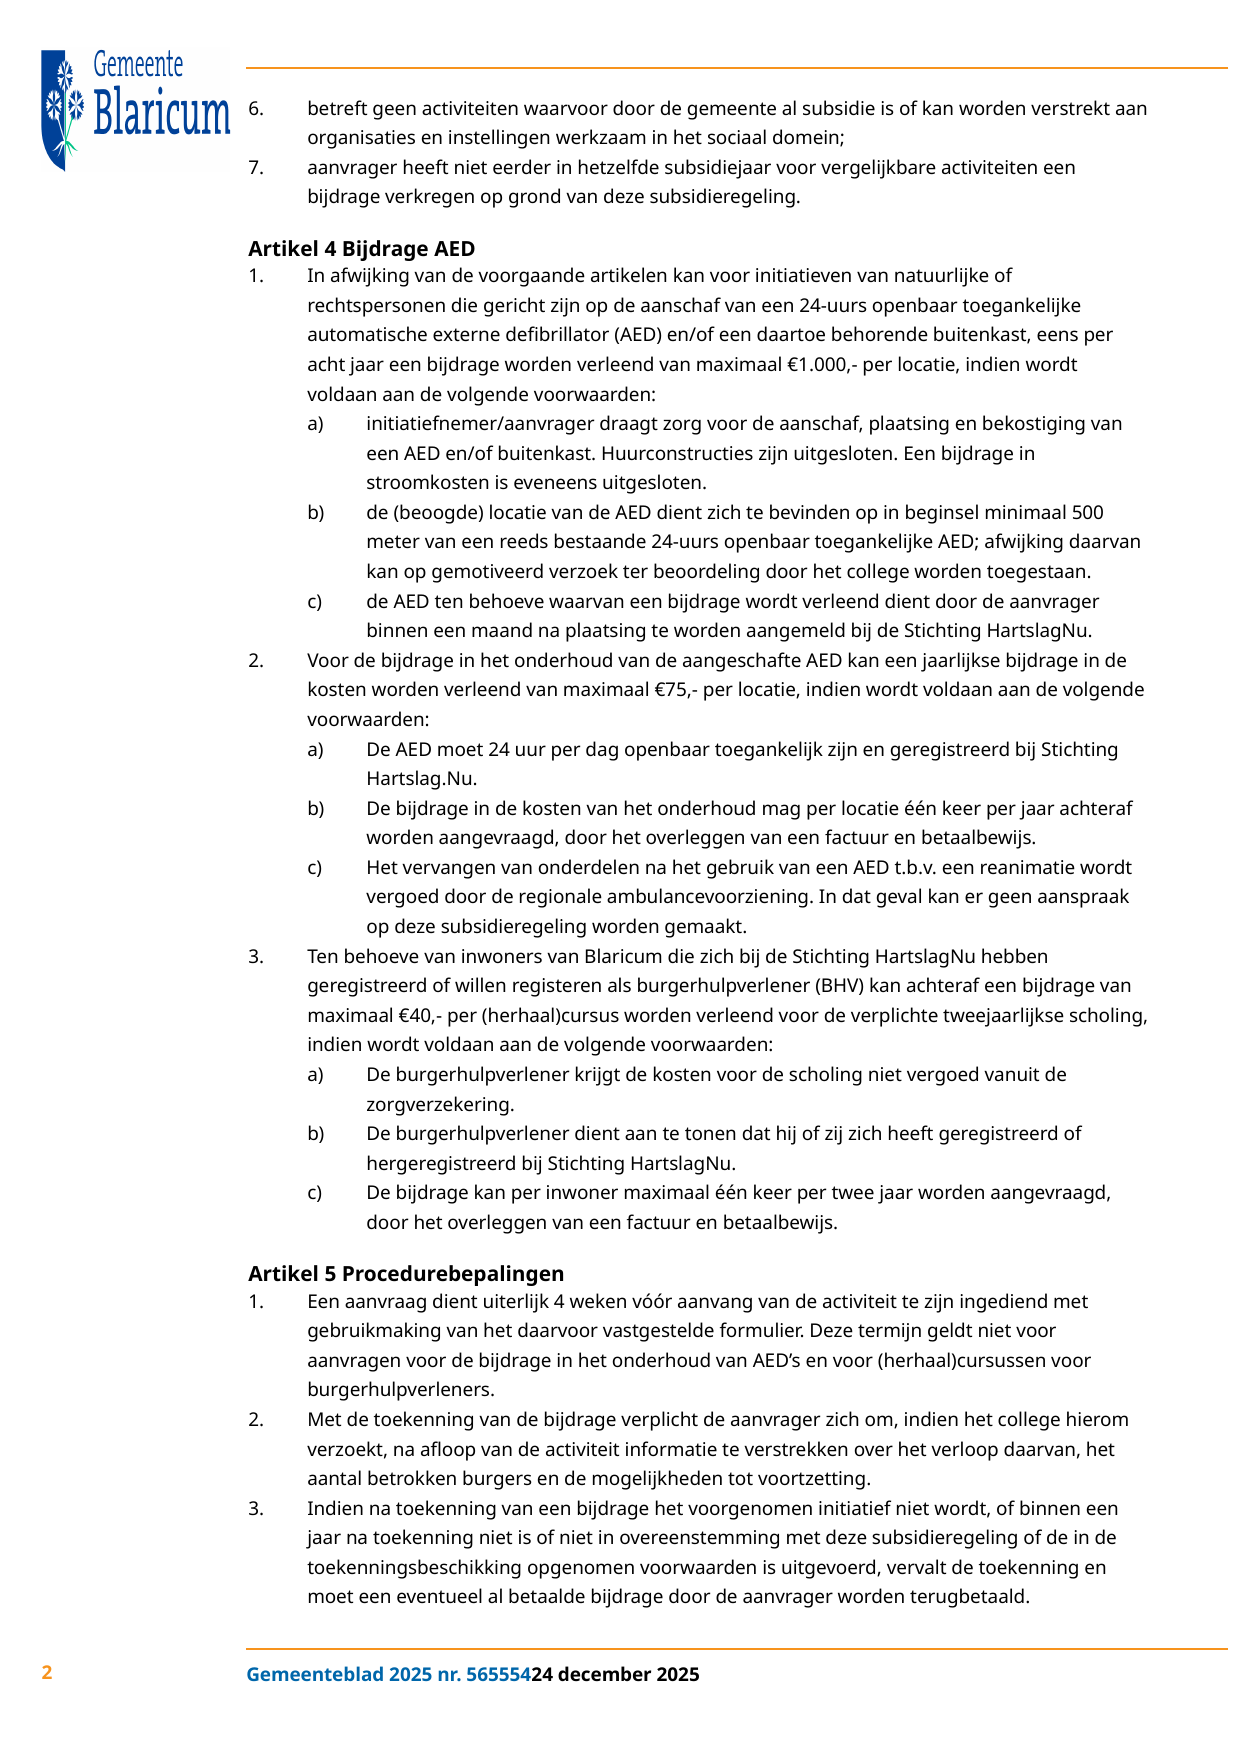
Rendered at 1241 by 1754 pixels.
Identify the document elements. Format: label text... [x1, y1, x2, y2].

list initiatiefnemer/aanvrager draagt zorg voor de aanschaf, plaatsing en bekostiging van een AED en/of buitenkast. Huurconstructies zijn uitgesloten. Een bijdrage in stroomkosten is eveneens uitgesloten. [307, 410, 1152, 495]
list De bijdrage in de kosten van het onderhoud mag per locatie één keer per jaar achteraf worden aangevraagd, door het overleggen van een factuur en betaalbewijs. [307, 795, 1152, 850]
list Een aanvraag dient uiterlijk 4 weken vóór aanvang van de activiteit te zijn ingediend met gebruikmaking van het daarvoor vastgestelde formulier. Deze termijn geldt niet voor aanvragen voor de bijdrage in het onderhoud van AED’s en voor (herhaal)cursussen voor burgerhulpverleners. [248, 1288, 1152, 1402]
list De burgerhulpverlener krijgt de kosten voor de scholing niet vergoed vanuit de zorgverzekering. [307, 1061, 1152, 1116]
list betreft geen activiteiten waarvoor door de gemeente al subsidie is of kan worden verstrekt aan organisaties en instellingen werkzaam in het sociaal domein; [248, 95, 1152, 150]
text Artikel 5 Procedurebepalingen [248, 1259, 1152, 1288]
list de (beoogde) locatie van de AED dient zich te bevinden op in beginsel minimaal 500 meter van een reeds bestaande 24-uurs openbaar toegankelijke AED; afwijking daarvan kan op gemotiveerd verzoek ter beoordeling door het college worden toegestaan. [307, 499, 1152, 584]
list De bijdrage kan per inwoner maximaal één keer per twee jaar worden aangevraagd, door het overleggen van een factuur en betaalbewijs. [307, 1179, 1152, 1235]
list de AED ten behoeve waarvan een bijdrage wordt verleend dient door de aanvrager binnen een maand na plaatsing te worden aangemeld bij de Stichting HartslagNu. [307, 588, 1152, 643]
list De AED moet 24 uur per dag openbaar toegankelijk zijn en geregistreerd bij Stichting Hartslag.Nu. [307, 736, 1152, 791]
list Voor de bijdrage in het onderhoud van de aangeschafte AED kan een jaarlijkse bijdrage in de kosten worden verleend van maximaal €75,- per locatie, indien wordt voldaan aan de volgende voorwaarden: [248, 647, 1152, 732]
list In afwijking van de voorgaande artikelen kan voor initiatieven van natuurlijke of rechtspersonen die gericht zijn op de aanschaf van een 24-uurs openbaar toegankelijke automatische externe defibrillator (AED) en/of een daartoe behorende buitenkast, eens per acht jaar een bijdrage worden verleend van maximaal €1.000,- per locatie, indien wordt voldaan aan de volgende voorwaarden: [248, 262, 1152, 406]
list Met de toekenning van de bijdrage verplicht de aanvrager zich om, indien het college hierom verzoekt, na afloop van de activiteit informatie te verstrekken over het verloop daarvan, het aantal betrokken burgers en de mogelijkheden tot voortzetting. [248, 1406, 1152, 1491]
list aanvrager heeft niet eerder in hetzelfde subsidiejaar voor vergelijkbare activiteiten een bijdrage verkregen op grond van deze subsidieregeling. [248, 154, 1152, 209]
list De burgerhulpverlener dient aan te tonen dat hij of zij zich heeft geregistreerd of hergeregistreerd bij Stichting HartslagNu. [307, 1120, 1152, 1176]
list Ten behoeve van inwoners van Blaricum die zich bij de Stichting HartslagNu hebben geregistreerd of willen registeren als burgerhulpverlener (BHV) kan achteraf een bijdrage van maximaal €40,- per (herhaal)cursus worden verleend voor de verplichte tweejaarlijkse scholing, indien wordt voldaan aan de volgende voorwaarden: [248, 943, 1152, 1057]
list Indien na toekenning van een bijdrage het voorgenomen initiatief niet wordt, of binnen een jaar na toekenning niet is of niet in overeenstemming met deze subsidieregeling of de in de toekenningsbeschikking opgenomen voorwaarden is uitgevoerd, vervalt de toekenning en moet een eventueel al betaalde bijdrage door de aanvrager worden terugbetaald. [248, 1495, 1152, 1609]
text Artikel 4 Bijdrage AED [248, 234, 1152, 262]
list Het vervangen van onderdelen na het gebruik van een AED t.b.v. een reanimatie wordt vergoed door de regionale ambulancevoorziening. In dat geval kan er geen aanspraak op deze subsidieregeling worden gemaakt. [307, 854, 1152, 939]
picture [41, 47, 231, 172]
